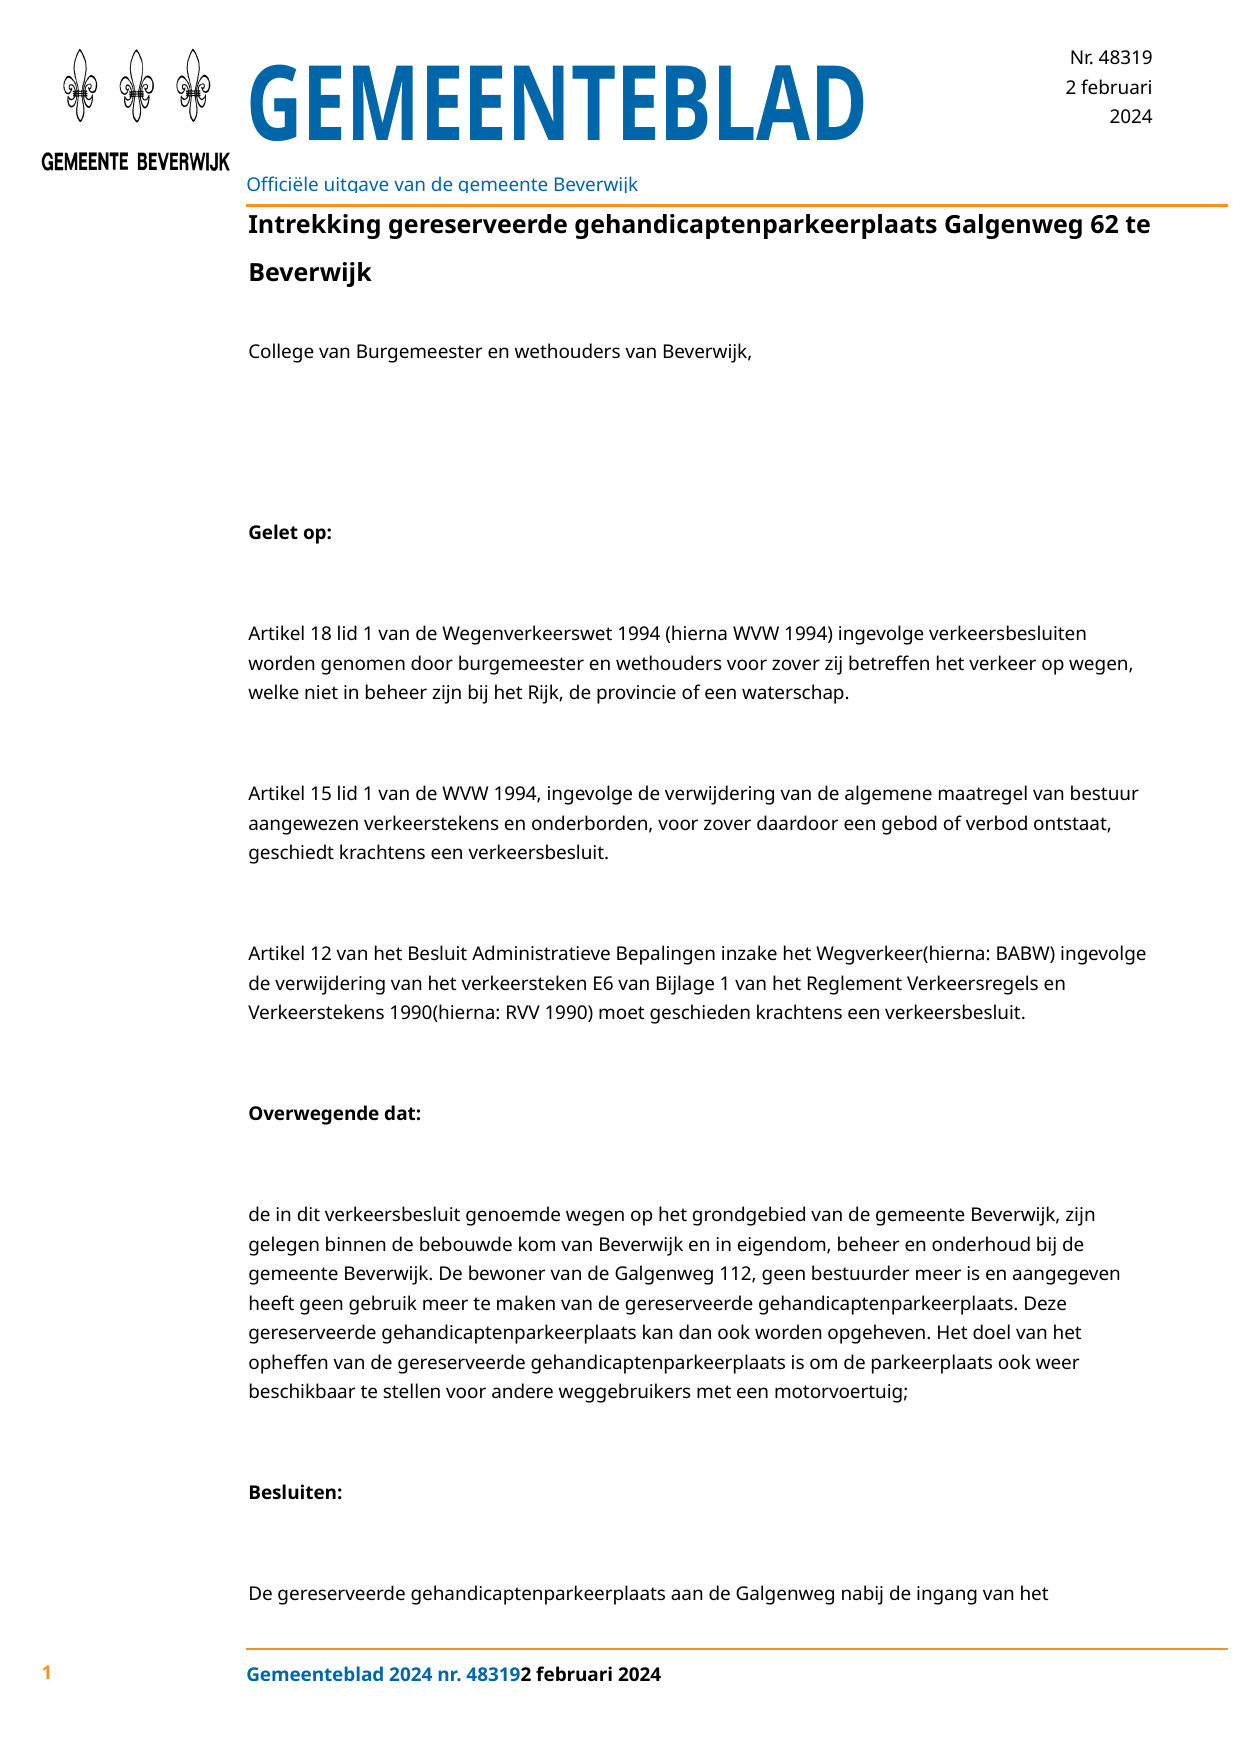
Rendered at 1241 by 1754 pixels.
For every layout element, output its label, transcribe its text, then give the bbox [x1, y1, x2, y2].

text Besluiten: [248, 1479, 1152, 1505]
text de in dit verkeersbesluit genoemde wegen op het grondgebied van de gemeente Beverwijk, zijn gelegen binnen de bebouwde kom van Beverwijk en in eigendom, beheer en onderhoud bij de gemeente Beverwijk. De bewoner van de Galgenweg 112, geen bestuurder meer is en aangegeven heeft geen gebruik meer te maken van de gereserveerde gehandicaptenparkeerplaats. Deze gereserveerde gehandicaptenparkeerplaats kan dan ook worden opgeheven. Het doel van het opheffen van de gereserveerde gehandicaptenparkeerplaats is om de parkeerplaats ook weer beschikbaar te stellen voor andere weggebruikers met een motorvoertuig; [248, 1201, 1152, 1404]
text Overwegende dat: [248, 1100, 1152, 1126]
text Artikel 15 lid 1 van de WVW 1994, ingevolge de verwijdering van de algemene maatregel van bestuur aangewezen verkeerstekens en onderborden, voor zover daardoor een gebod of verbod ontstaat, geschiedt krachtens een verkeersbesluit. [248, 780, 1152, 865]
text Intrekking gereserveerde gehandicaptenparkeerplaats Galgenweg 62 te Beverwijk [248, 207, 1152, 288]
text Artikel 12 van het Besluit Administratieve Bepalingen inzake het Wegverkeer(hierna: BABW) ingevolge de verwijdering van het verkeersteken E6 van Bijlage 1 van het Reglement Verkeersregels en Verkeerstekens 1990(hierna: RVV 1990) moet geschieden krachtens een verkeersbesluit. [248, 940, 1152, 1025]
picture [41, 47, 231, 172]
text College van Burgemeester en wethouders van Beverwijk, [248, 339, 1152, 364]
text Gelet op: [248, 519, 1152, 545]
text De gereserveerde gehandicaptenparkeerplaats aan de Galgenweg nabij de ingang van het [248, 1580, 1152, 1606]
text Artikel 18 lid 1 van de Wegenverkeerswet 1994 (hierna WVW 1994) ingevolge verkeersbesluiten worden genomen door burgemeester en wethouders voor zover zij betreffen het verkeer op wegen, welke niet in beheer zijn bij het Rijk, de provincie of een waterschap. [248, 620, 1152, 705]
